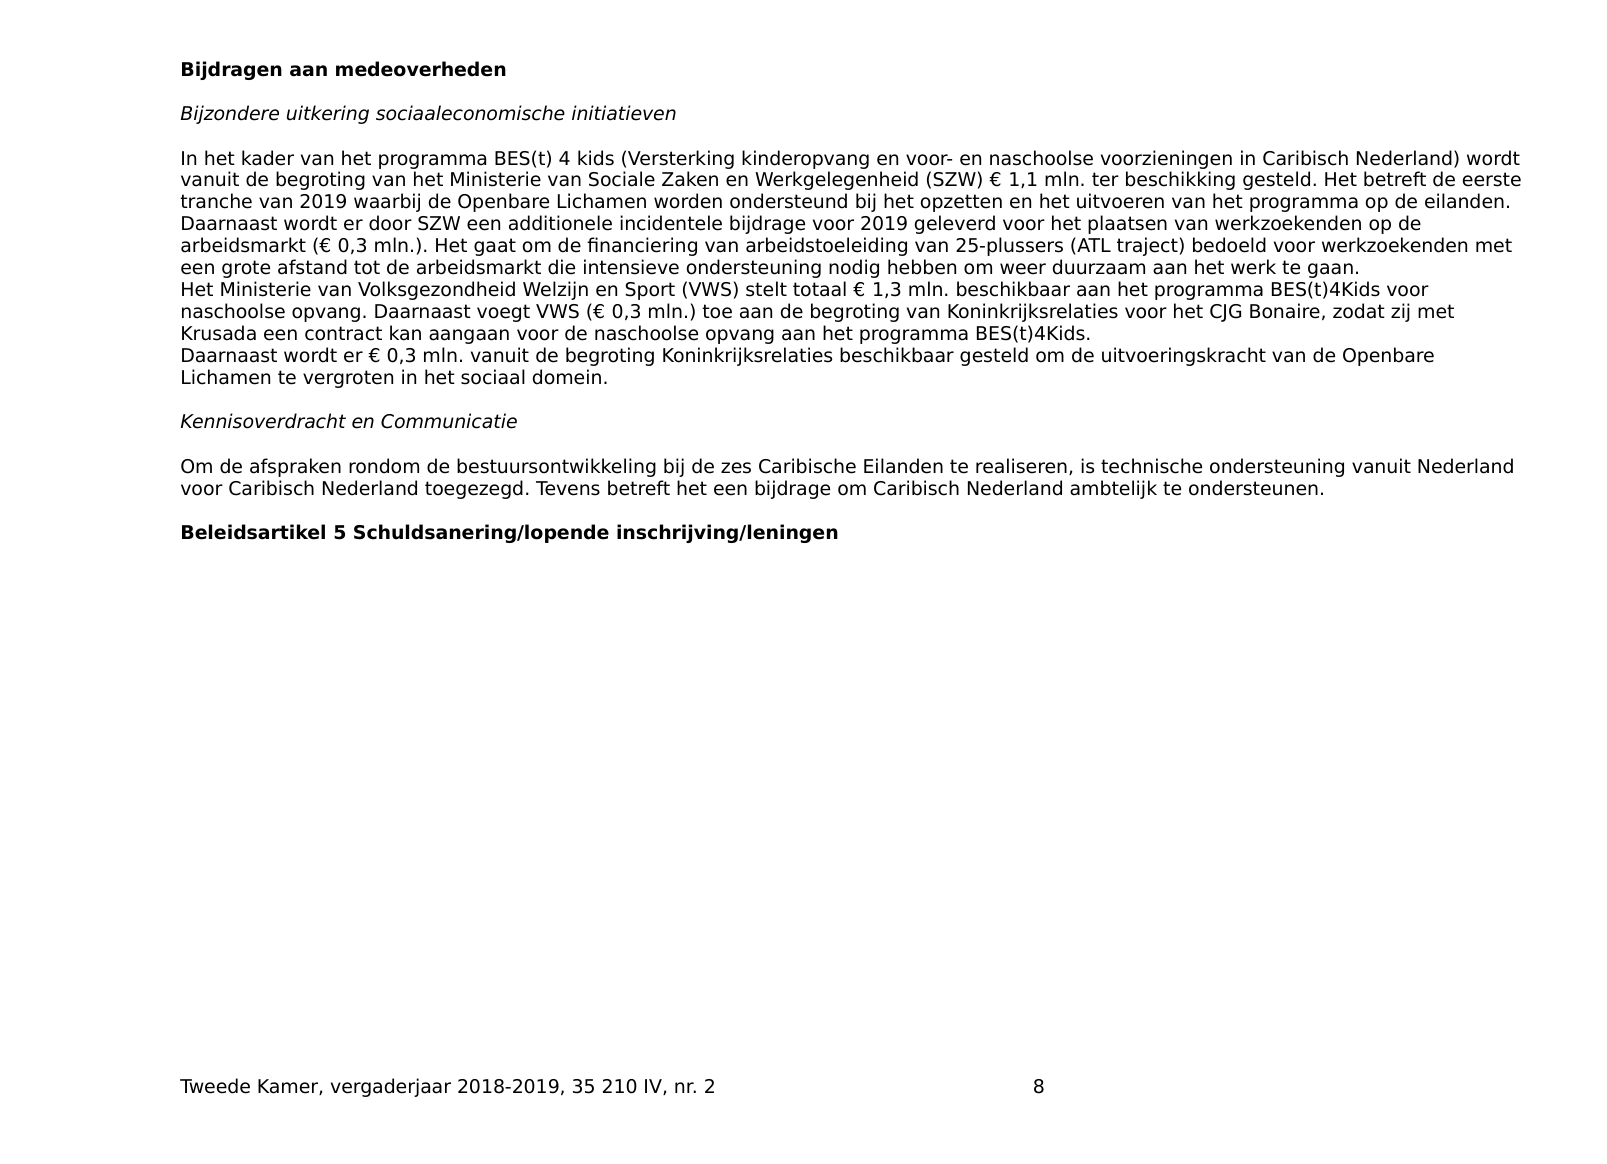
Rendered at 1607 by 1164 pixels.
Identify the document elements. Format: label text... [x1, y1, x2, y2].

text Daarnaast wordt er € 0,3 mln. vanuit de begroting Koninkrijksrelaties beschikbaar gesteld om de uitvoeringskracht van de Openbare Lichamen te vergroten in het sociaal domein. [180, 345, 1529, 389]
subtitle Bijzondere uitkering sociaaleconomische initiatieven [180, 103, 1529, 125]
subtitle Bijdragen aan medeoverheden [180, 59, 1529, 81]
text Het Ministerie van Volksgezondheid Welzijn en Sport (VWS) stelt totaal € 1,3 mln. beschikbaar aan het programma BES(t)4Kids voor naschoolse opvang. Daarnaast voegt VWS (€ 0,3 mln.) toe aan de begroting van Koninkrijksrelaties voor het CJG Bonaire, zodat zij met Krusada een contract kan aangaan voor de naschoolse opvang aan het programma BES(t)4Kids. [180, 279, 1529, 345]
text Om de afspraken rondom de bestuursontwikkeling bij de zes Caribische Eilanden te realiseren, is technische ondersteuning vanuit Nederland voor Caribisch Nederland toegezegd. Tevens betreft het een bijdrage om Caribisch Nederland ambtelijk te ondersteunen. [180, 456, 1529, 499]
subtitle Kennisoverdracht en Communicatie [180, 411, 1529, 433]
text In het kader van het programma BES(t) 4 kids (Versterking kinderopvang en voor- en naschoolse voorzieningen in Caribisch Nederland) wordt vanuit de begroting van het Ministerie van Sociale Zaken en Werkgelegenheid (SZW) € 1,1 mln. ter beschikking gesteld. Het betreft de eerste tranche van 2019 waarbij de Openbare Lichamen worden ondersteund bij het opzetten en het uitvoeren van het programma op de eilanden. Daarnaast wordt er door SZW een additionele incidentele bijdrage voor 2019 geleverd voor het plaatsen van werkzoekenden op de arbeidsmarkt (€ 0,3 mln.). Het gaat om de financiering van arbeidstoeleiding van 25-plussers (ATL traject) bedoeld voor werkzoekenden met een grote afstand tot de arbeidsmarkt die intensieve ondersteuning nodig hebben om weer duurzaam aan het werk te gaan. [180, 147, 1529, 279]
subtitle Beleidsartikel 5 Schuldsanering/lopende inschrijving/leningen [180, 522, 1529, 544]
